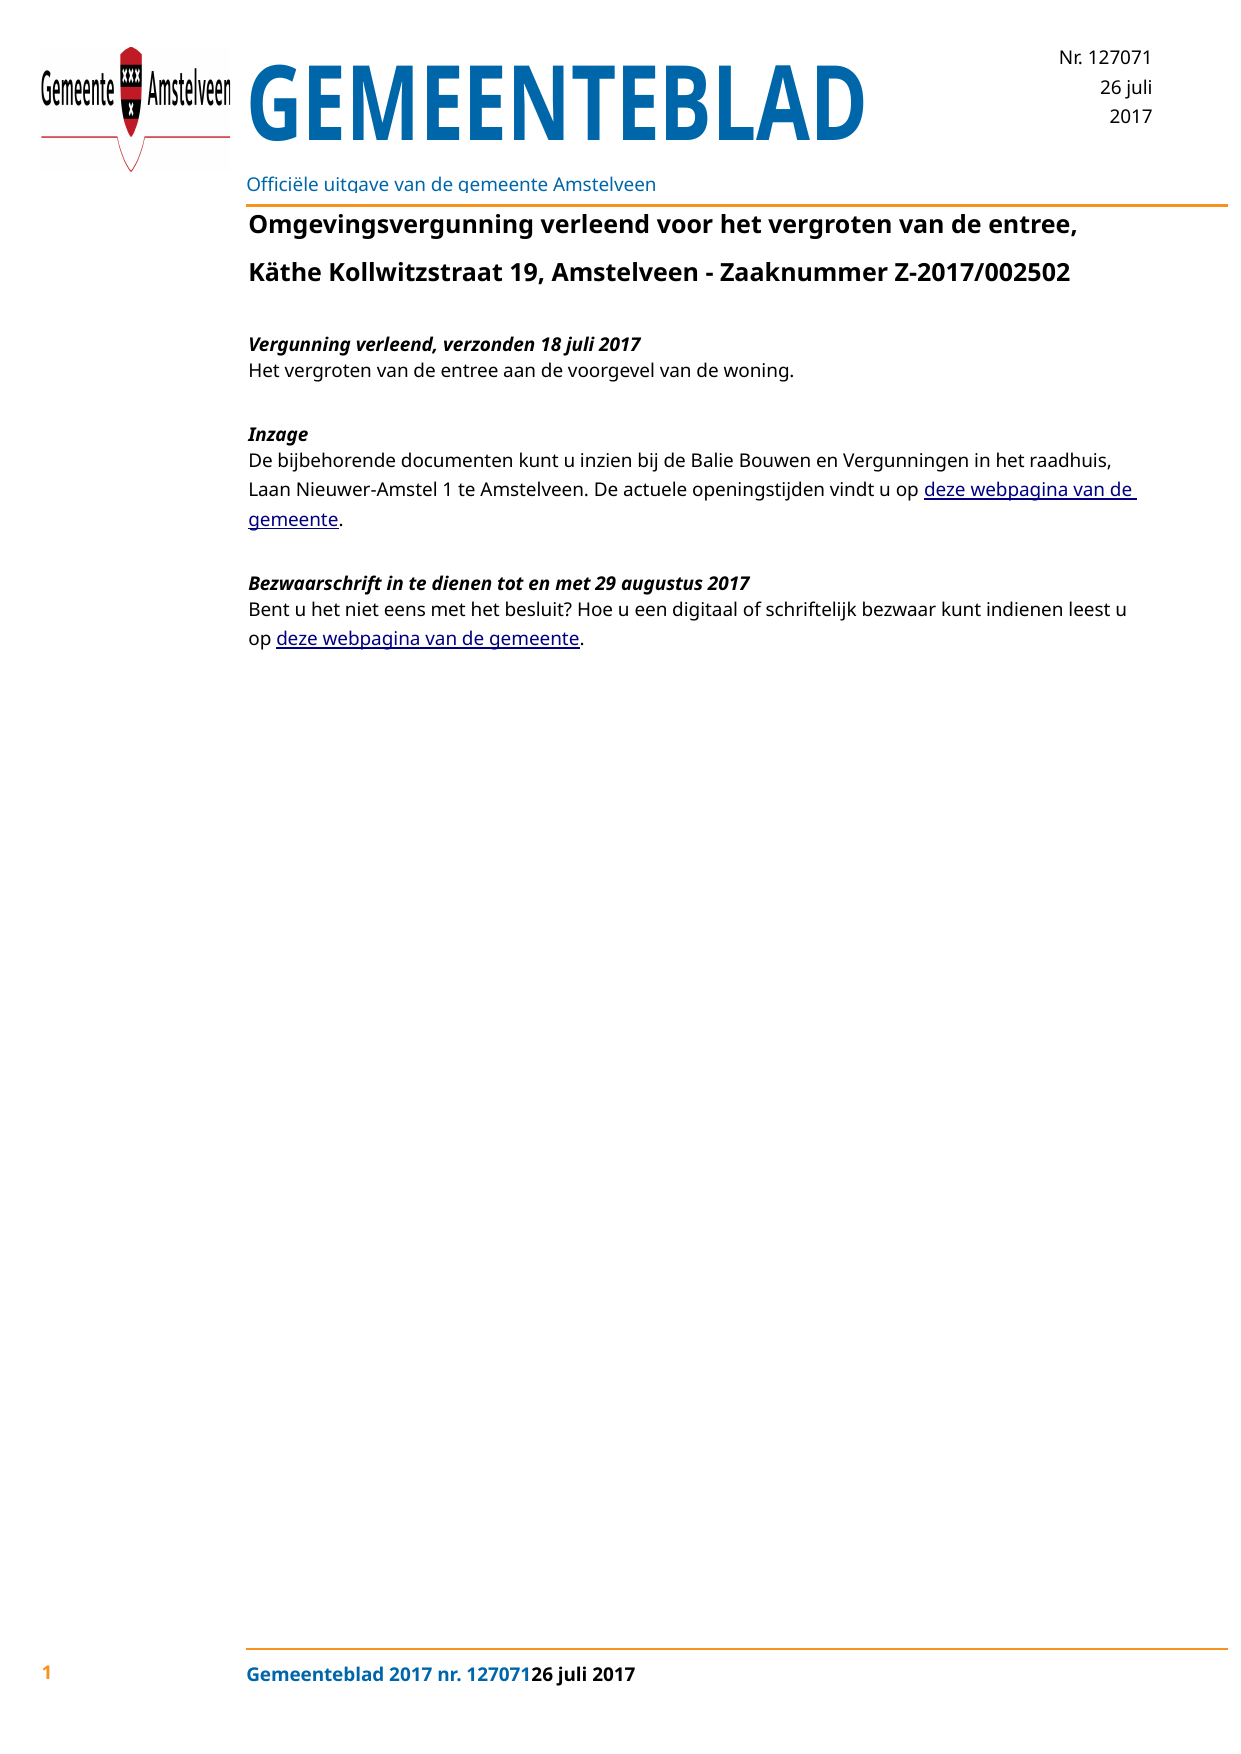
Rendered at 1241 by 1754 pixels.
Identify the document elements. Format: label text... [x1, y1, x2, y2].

text De bijbehorende documenten kunt u inzien bij de Balie Bouwen en Vergunningen in het raadhuis, Laan Nieuwer-Amstel 1 te Amstelveen. De actuele openingstijden vindt u op deze webpagina van de gemeente. [248, 447, 1152, 532]
picture [41, 47, 231, 172]
text Het vergroten van de entree aan de voorgevel van de woning. [248, 357, 1152, 383]
text Vergunning verleend, verzonden 18 juli 2017 [248, 331, 1152, 357]
text Bezwaarschrift in te dienen tot en met 29 augustus 2017 [248, 570, 1152, 596]
text Inzage [248, 421, 1152, 447]
text Bent u het niet eens met het besluit? Hoe u een digitaal of schriftelijk bezwaar kunt indienen leest u op deze webpagina van de gemeente. [248, 596, 1152, 651]
text Omgevingsvergunning verleend voor het vergroten van de entree, Käthe Kollwitzstraat 19, Amstelveen - Zaaknummer Z-2017/002502 [248, 207, 1152, 288]
